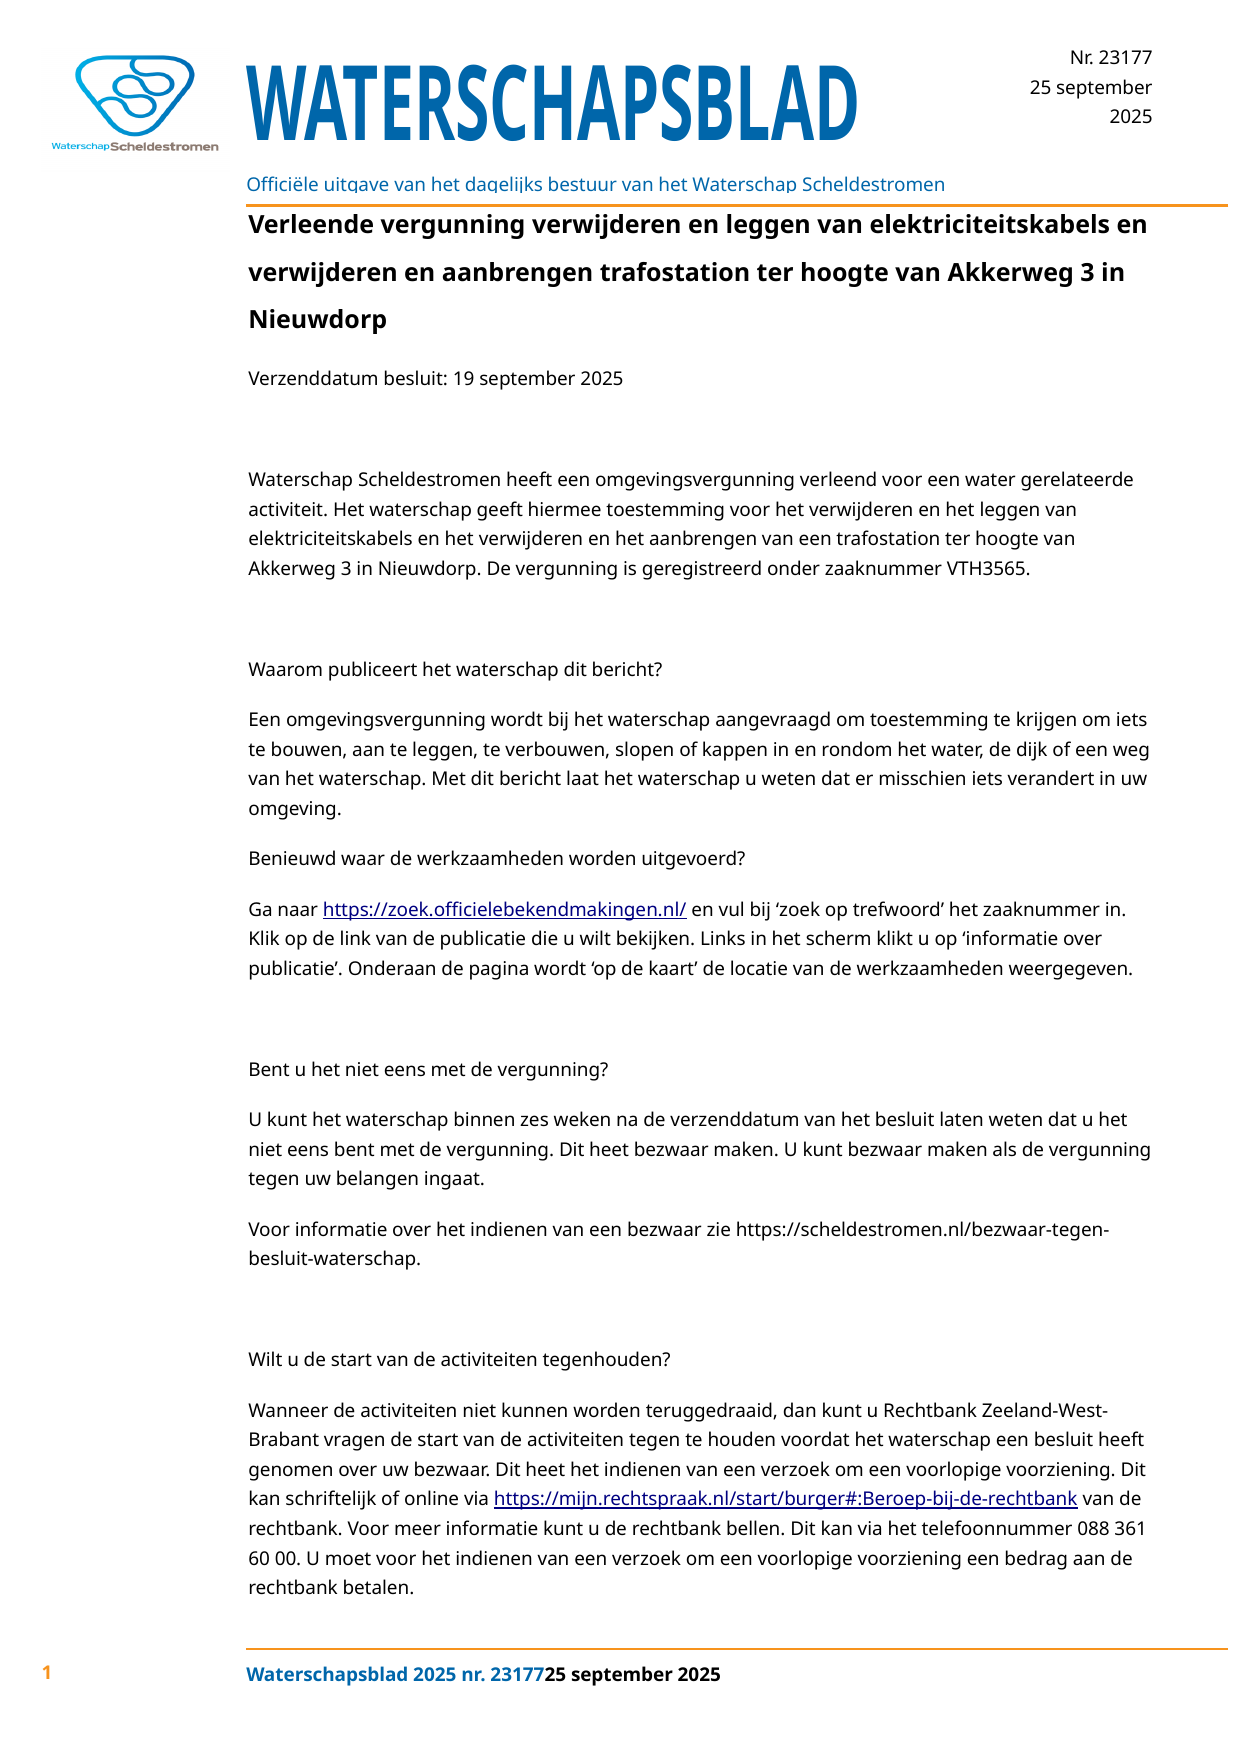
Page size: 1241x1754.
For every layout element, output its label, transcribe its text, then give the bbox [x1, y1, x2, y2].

text Waterschap Scheldestromen heeft een omgevingsvergunning verleend voor een water gerelateerde activiteit. Het waterschap geeft hiermee toestemming voor het verwijderen en het leggen van elektriciteitskabels en het verwijderen en het aanbrengen van een trafostation ter hoogte van Akkerweg 3 in Nieuwdorp. De vergunning is geregistreerd onder zaaknummer VTH3565. [248, 466, 1152, 581]
text Voor informatie over het indienen van een bezwaar zie https://scheldestromen.nl/bezwaar-tegen-besluit-waterschap. [248, 1216, 1152, 1271]
text Bent u het niet eens met de vergunning? [248, 1056, 1152, 1082]
text Benieuwd waar de werkzaamheden worden uitgevoerd? [248, 846, 1152, 871]
text Verleende vergunning verwijderen en leggen van elektriciteitskabels en verwijderen en aanbrengen trafostation ter hoogte van Akkerweg 3 in Nieuwdorp [248, 207, 1152, 336]
text Waarom publiceert het waterschap dit bericht? [248, 656, 1152, 682]
text Wanneer de activiteiten niet kunnen worden teruggedraaid, dan kunt u Rechtbank Zeeland-West-Brabant vragen de start van de activiteiten tegen te houden voordat het waterschap een besluit heeft genomen over uw bezwaar. Dit heet het indienen van een verzoek om een voorlopige voorziening. Dit kan schriftelijk of online via https://mijn.rechtspraak.nl/start/burger#:Beroep-bij-de-rechtbank van de rechtbank. Voor meer informatie kunt u de rechtbank bellen. Dit kan via het telefoonnummer 088 361 60 00. U moet voor het indienen van een verzoek om een voorlopige voorziening een bedrag aan de rechtbank betalen. [248, 1397, 1152, 1600]
text Verzenddatum besluit: 19 september 2025 [248, 366, 1152, 391]
picture [41, 47, 231, 172]
text U kunt het waterschap binnen zes weken na de verzenddatum van het besluit laten weten dat u het niet eens bent met de vergunning. Dit heet bezwaar maken. U kunt bezwaar maken als de vergunning tegen uw belangen ingaat. [248, 1106, 1152, 1191]
text Wilt u de start van de activiteiten tegenhouden? [248, 1346, 1152, 1372]
text Ga naar https://zoek.officielebekendmakingen.nl/ en vul bij ‘zoek op trefwoord’ het zaaknummer in. Klik op de link van de publicatie die u wilt bekijken. Links in het scherm klikt u op ‘informatie over publicatie’. Onderaan de pagina wordt ‘op de kaart’ de locatie van de werkzaamheden weergegeven. [248, 896, 1152, 981]
text Een omgevingsvergunning wordt bij het waterschap aangevraagd om toestemming te krijgen om iets te bouwen, aan te leggen, te verbouwen, slopen of kappen in en rondom het water, de dijk of een weg van het waterschap. Met dit bericht laat het waterschap u weten dat er misschien iets verandert in uw omgeving. [248, 706, 1152, 821]
